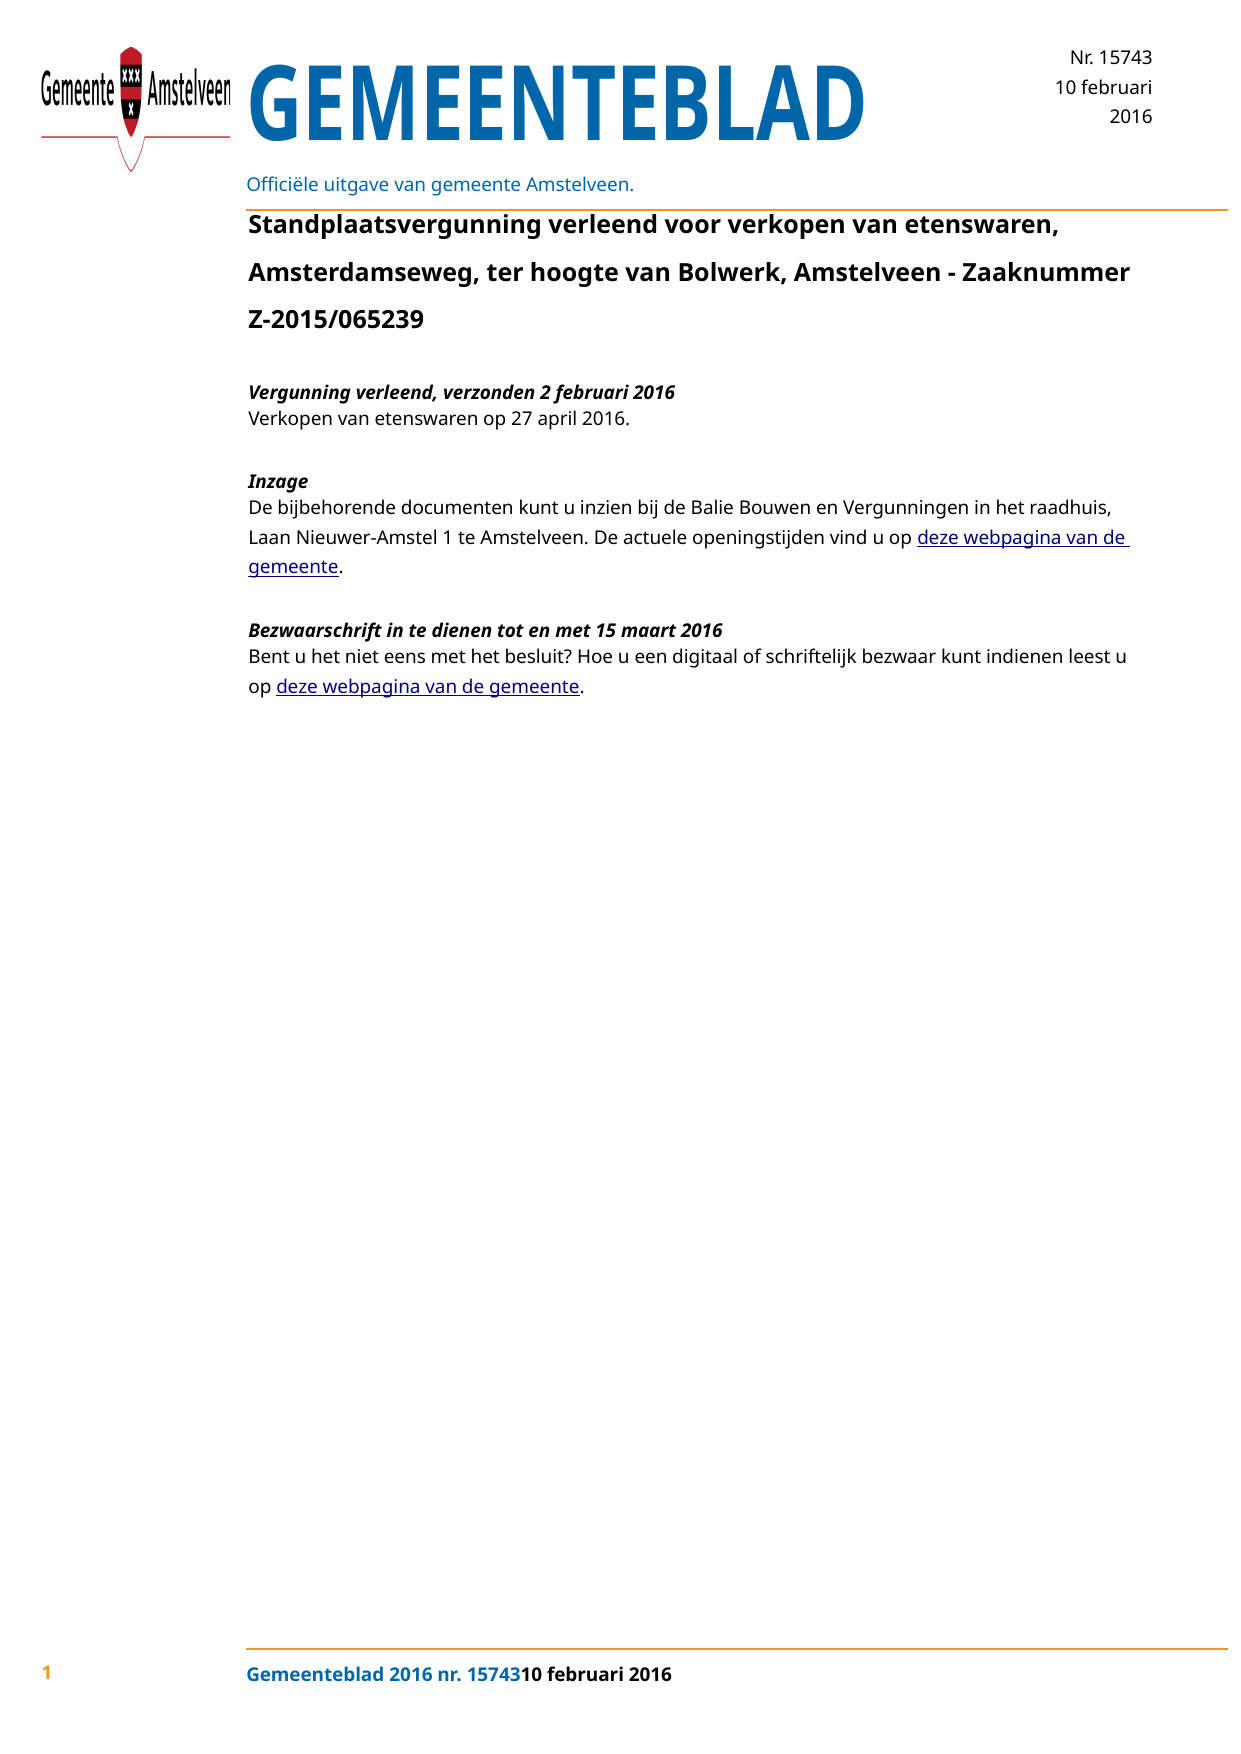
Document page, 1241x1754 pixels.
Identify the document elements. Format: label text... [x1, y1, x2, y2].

text Bent u het niet eens met het besluit? Hoe u een digitaal of schriftelijk bezwaar kunt indienen leest u op deze webpagina van de gemeente. [248, 643, 1152, 699]
text Inzage [248, 469, 1152, 494]
text Verkopen van etenswaren op 27 april 2016. [248, 405, 1152, 431]
text De bijbehorende documenten kunt u inzien bij de Balie Bouwen en Vergunningen in het raadhuis, Laan Nieuwer-Amstel 1 te Amstelveen. De actuele openingstijden vind u op deze webpagina van de gemeente. [248, 494, 1152, 579]
text Standplaatsvergunning verleend voor verkopen van etenswaren, Amsterdamseweg, ter hoogte van Bolwerk, Amstelveen - Zaaknummer Z-2015/065239 [248, 211, 1152, 336]
picture [41, 47, 231, 172]
text Vergunning verleend, verzonden 2 februari 2016 [248, 379, 1152, 405]
text Bezwaarschrift in te dienen tot en met 15 maart 2016 [248, 618, 1152, 643]
